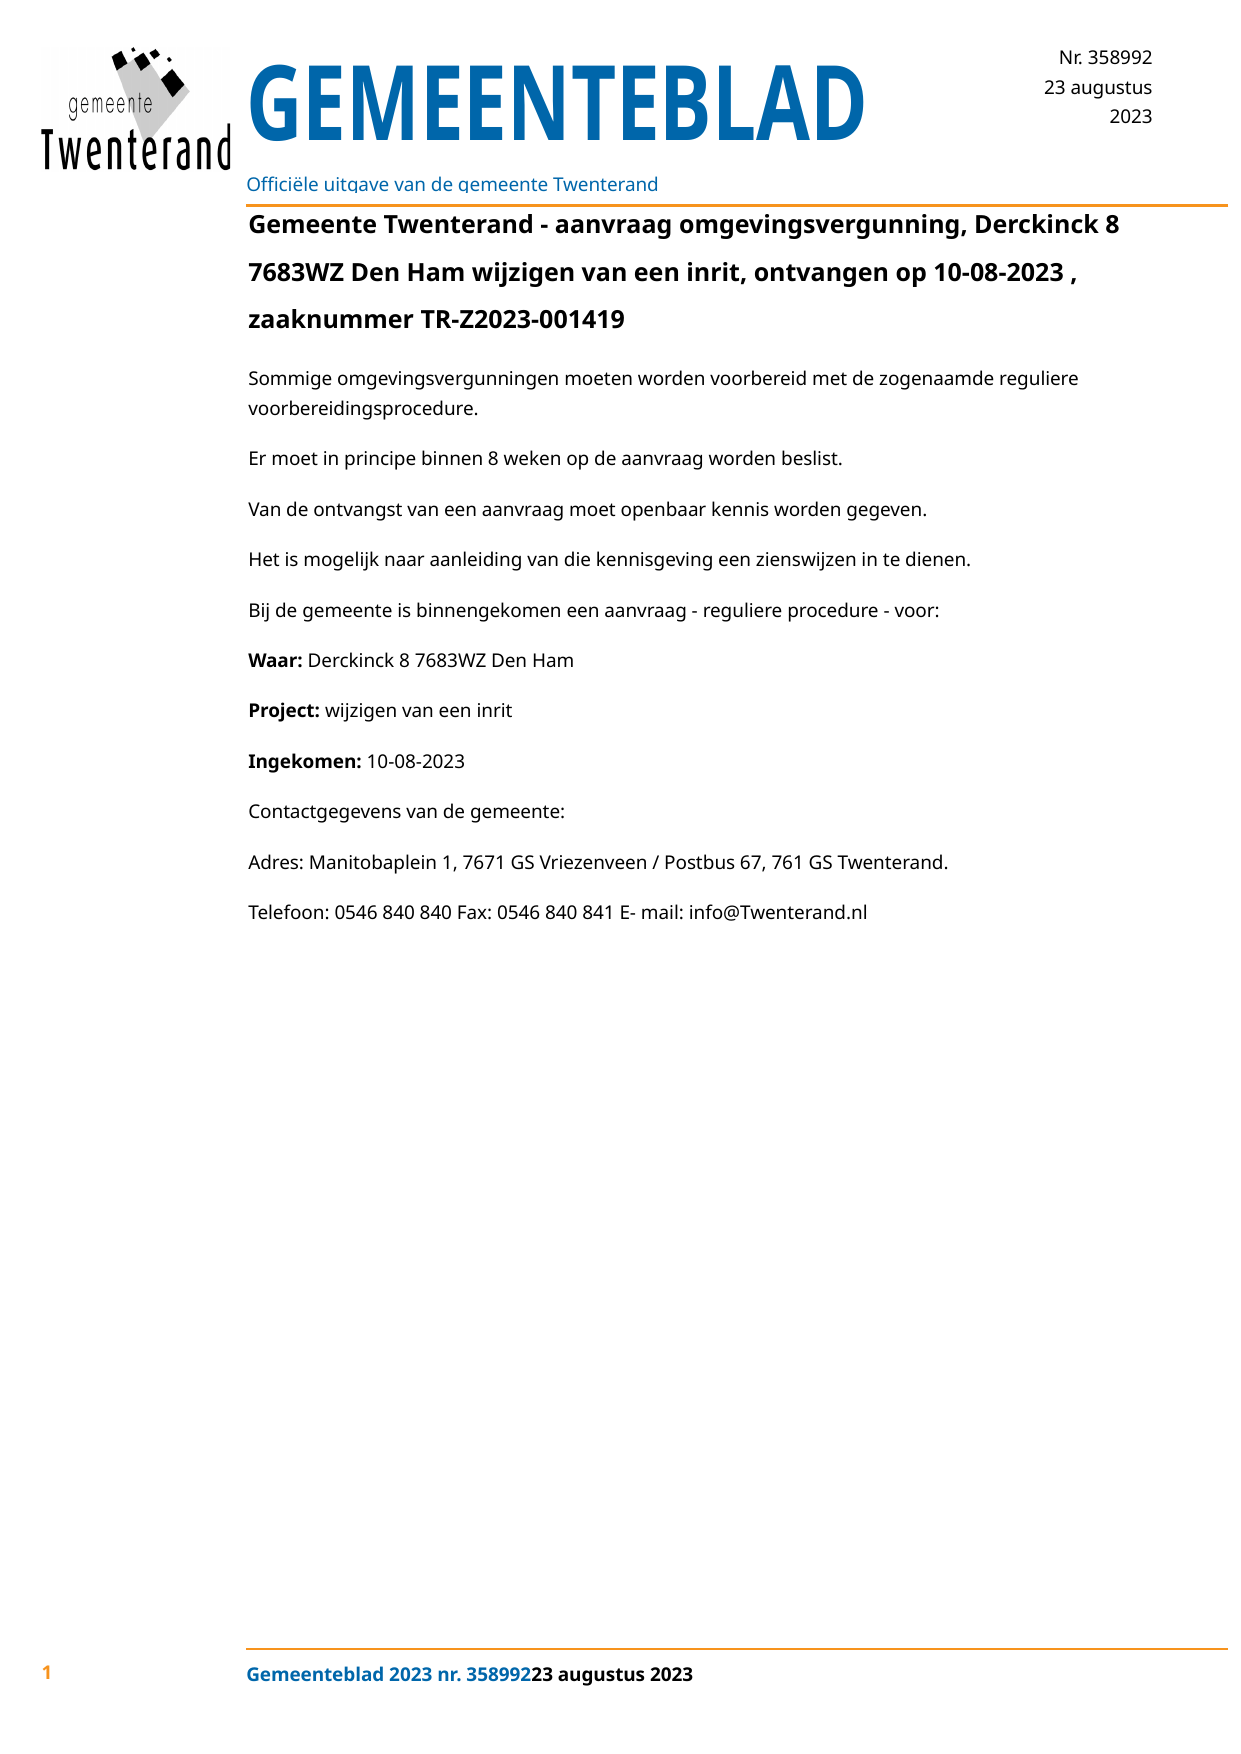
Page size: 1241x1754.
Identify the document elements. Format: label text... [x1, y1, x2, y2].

text Telefoon: 0546 840 840 Fax: 0546 840 841 E- mail: info@Twenterand.nl [248, 899, 1152, 925]
text Contactgegevens van de gemeente: [248, 798, 1152, 824]
text Ingekomen: 10-08-2023 [248, 748, 1152, 774]
text Het is mogelijk naar aanleiding van die kennisgeving een zienswijzen in te dienen. [248, 546, 1152, 572]
picture [41, 47, 231, 172]
text Waar: Derckinck 8 7683WZ Den Ham [248, 647, 1152, 673]
text Gemeente Twenterand - aanvraag omgevingsvergunning, Derckinck 8 7683WZ Den Ham wijzigen van een inrit, ontvangen op 10-08-2023 , zaaknummer TR-Z2023-001419 [248, 207, 1152, 336]
text Sommige omgevingsvergunningen moeten worden voorbereid met de zogenaamde reguliere voorbereidingsprocedure. [248, 366, 1152, 421]
text Er moet in principe binnen 8 weken op de aanvraag worden beslist. [248, 446, 1152, 471]
text Van de ontvangst van een aanvraag moet openbaar kennis worden gegeven. [248, 496, 1152, 522]
text Project: wijzigen van een inrit [248, 698, 1152, 723]
text Bij de gemeente is binnengekomen een aanvraag - reguliere procedure - voor: [248, 597, 1152, 622]
text Adres: Manitobaplein 1, 7671 GS Vriezenveen / Postbus 67, 761 GS Twenterand. [248, 849, 1152, 874]
